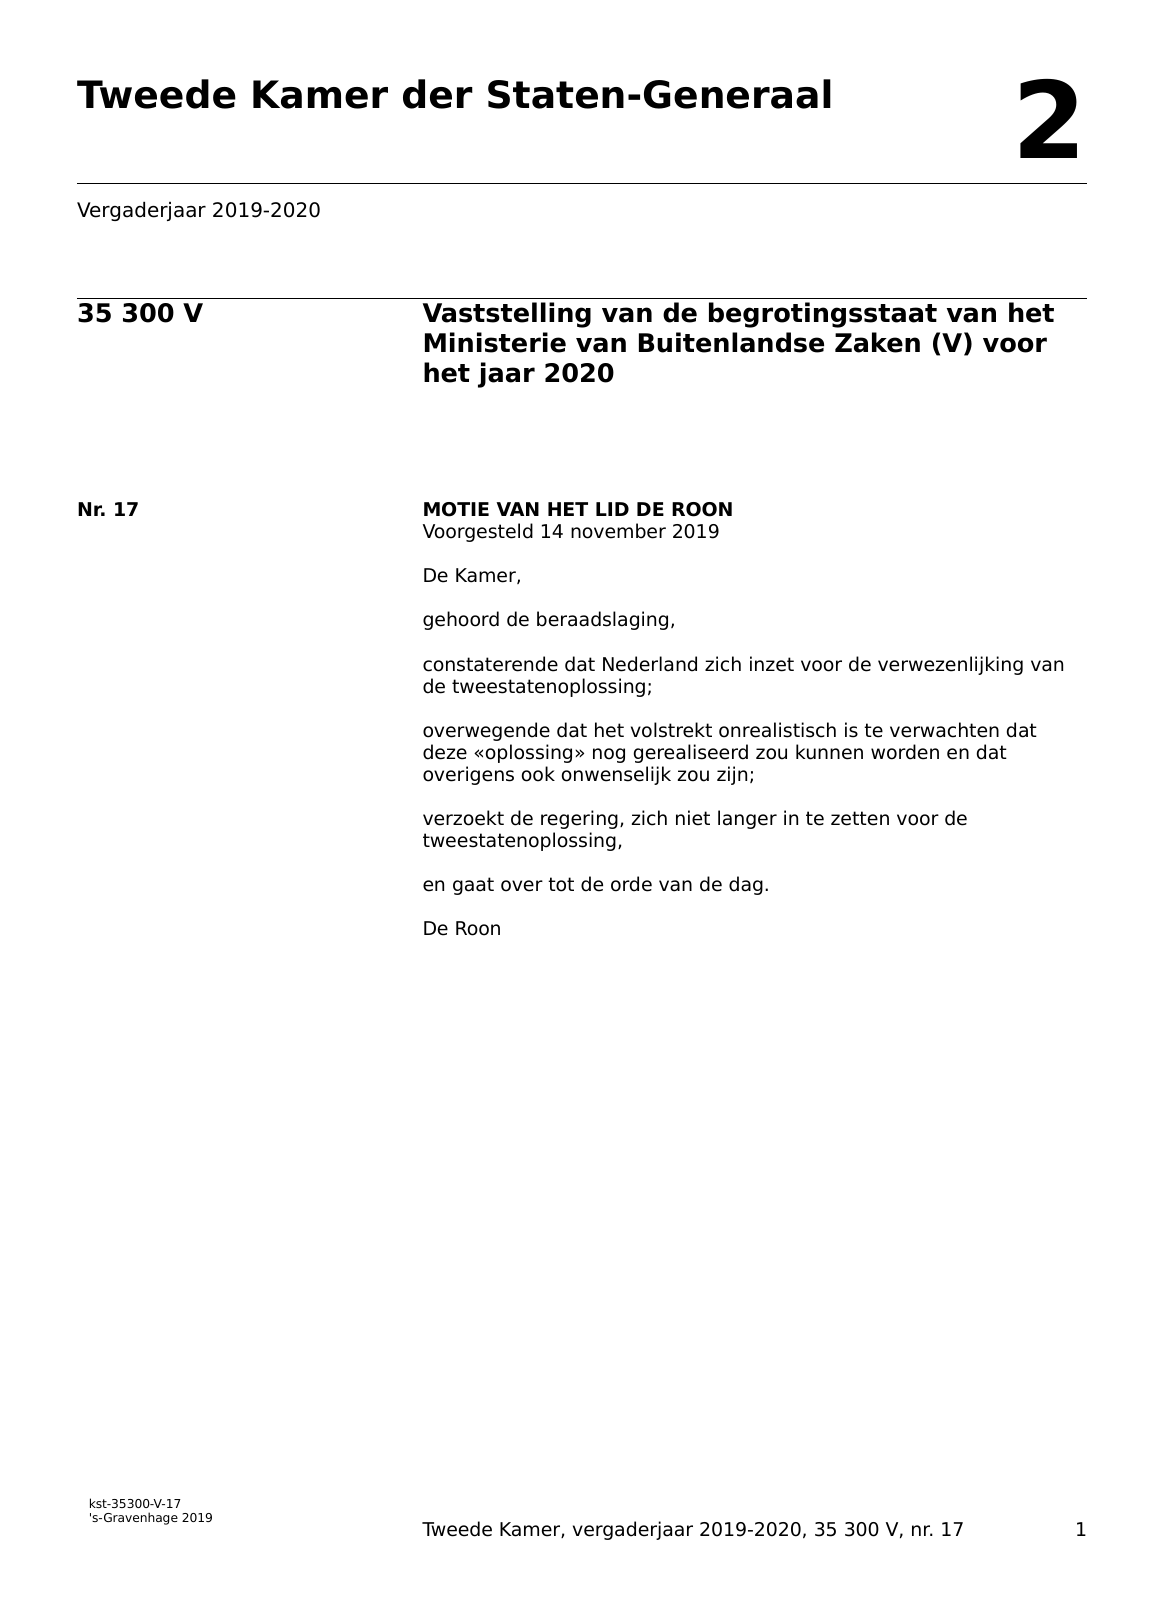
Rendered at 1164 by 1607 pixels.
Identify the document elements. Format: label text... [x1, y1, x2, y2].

table_header 2 [886, 59, 1087, 183]
text Voorgesteld 14 november 2019 [422, 521, 1087, 543]
text 's-Gravenhage 2019 [88, 1511, 323, 1525]
text overwegende dat het volstrekt onrealistisch is te verwachten dat deze «oplossing» nog gerealiseerd zou kunnen worden en dat overigens ook onwenselijk zou zijn; [422, 720, 1087, 786]
text en gaat over tot de orde van de dag. [422, 874, 1087, 896]
text De Kamer, [422, 565, 1087, 587]
table_cell Vergaderjaar 2019-2020 [77, 184, 1087, 298]
text De Roon [422, 918, 1087, 940]
text verzoekt de regering, zich niet langer in te zetten voor de tweestatenoplossing, [422, 808, 1087, 852]
text constaterende dat Nederland zich inzet voor de verwezenlijking van de tweestatenoplossing; [422, 653, 1087, 697]
subtitle 35 300 V Vaststelling van de begrotingsstaat van het Ministerie van Buitenlandse Zaken (V) voor het jaar 2020 [77, 299, 1087, 388]
text gehoord de beraadslaging, [422, 609, 1087, 631]
subtitle Nr. 17 MOTIE VAN HET LID DE ROON [77, 499, 1087, 521]
text kst-35300-V-17 [88, 1497, 323, 1511]
table_header Tweede Kamer der Staten-Generaal [77, 59, 886, 183]
